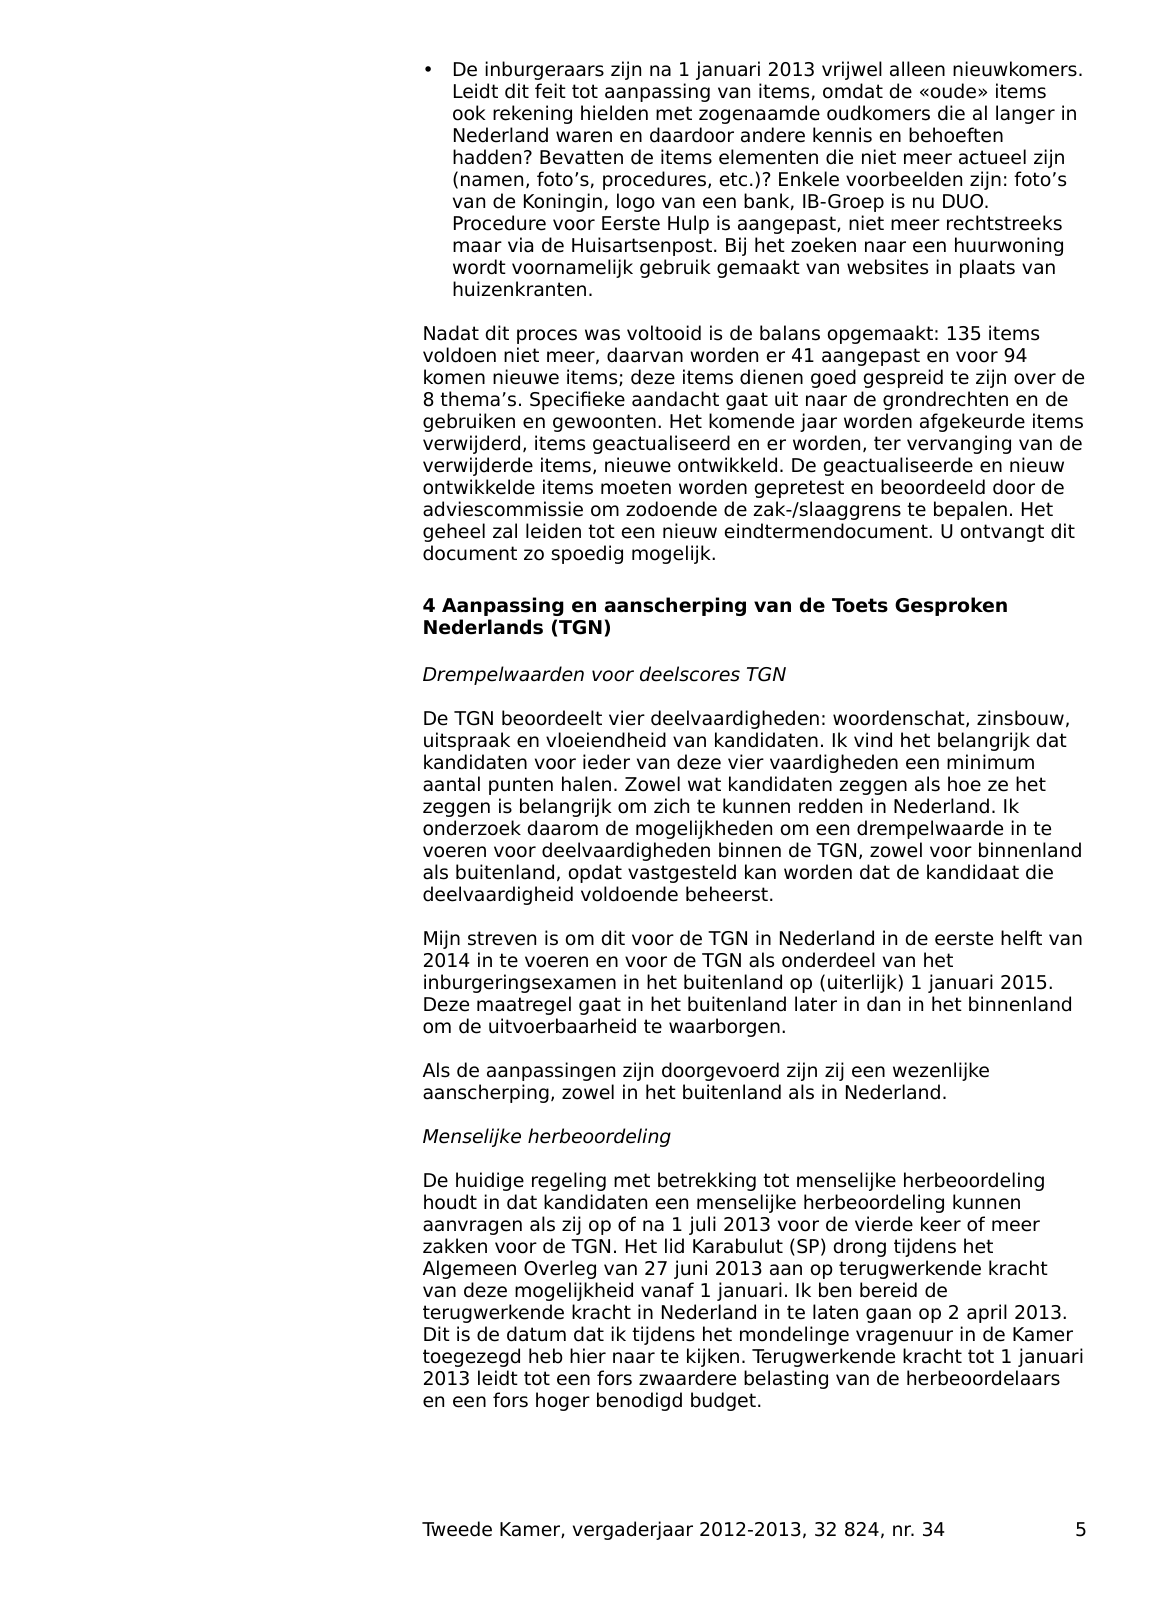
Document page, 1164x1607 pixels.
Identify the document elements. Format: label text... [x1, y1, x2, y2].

text Als de aanpassingen zijn doorgevoerd zijn zij een wezenlijke aanscherping, zowel in het buitenland als in Nederland. [422, 1060, 1087, 1104]
text • De inburgeraars zijn na 1 januari 2013 vrijwel alleen nieuwkomers. Leidt dit feit tot aanpassing van items, omdat de «oude» items ook rekening hielden met zogenaamde oudkomers die al langer in Nederland waren en daardoor andere kennis en behoeften hadden? Bevatten de items elementen die niet meer actueel zijn (namen, foto’s, procedures, etc.)? Enkele voorbeelden zijn: foto’s van de Koningin, logo van een bank, IB-Groep is nu DUO. Procedure voor Eerste Hulp is aangepast, niet meer rechtstreeks maar via de Huisartsenpost. Bij het zoeken naar een huurwoning wordt voornamelijk gebruik gemaakt van websites in plaats van huizenkranten. [422, 59, 1087, 301]
subtitle 4 Aanpassing en aanscherping van de Toets Gesproken Nederlands (TGN) [422, 595, 1087, 639]
subtitle Menselijke herbeoordeling [422, 1126, 1087, 1148]
text De huidige regeling met betrekking tot menselijke herbeoordeling houdt in dat kandidaten een menselijke herbeoordeling kunnen aanvragen als zij op of na 1 juli 2013 voor de vierde keer of meer zakken voor de TGN. Het lid Karabulut (SP) drong tijdens het Algemeen Overleg van 27 juni 2013 aan op terugwerkende kracht van deze mogelijkheid vanaf 1 januari. Ik ben bereid de terugwerkende kracht in Nederland in te laten gaan op 2 april 2013. Dit is de datum dat ik tijdens het mondelinge vragenuur in de Kamer toegezegd heb hier naar te kijken. Terugwerkende kracht tot 1 januari 2013 leidt tot een fors zwaardere belasting van de herbeoordelaars en een fors hoger benodigd budget. [422, 1170, 1087, 1412]
subtitle Drempelwaarden voor deelscores TGN [422, 664, 1087, 686]
text Mijn streven is om dit voor de TGN in Nederland in de eerste helft van 2014 in te voeren en voor de TGN als onderdeel van het inburgeringsexamen in het buitenland op (uiterlijk) 1 januari 2015. Deze maatregel gaat in het buitenland later in dan in het binnenland om de uitvoerbaarheid te waarborgen. [422, 928, 1087, 1038]
text Nadat dit proces was voltooid is de balans opgemaakt: 135 items voldoen niet meer, daarvan worden er 41 aangepast en voor 94 komen nieuwe items; deze items dienen goed gespreid te zijn over de 8 thema’s. Specifieke aandacht gaat uit naar de grondrechten en de gebruiken en gewoonten. Het komende jaar worden afgekeurde items verwijderd, items geactualiseerd en er worden, ter vervanging van de verwijderde items, nieuwe ontwikkeld. De geactualiseerde en nieuw ontwikkelde items moeten worden gepretest en beoordeeld door de adviescommissie om zodoende de zak-/slaaggrens te bepalen. Het geheel zal leiden tot een nieuw eindtermendocument. U ontvangt dit document zo spoedig mogelijk. [422, 323, 1087, 565]
text De TGN beoordeelt vier deelvaardigheden: woordenschat, zinsbouw, uitspraak en vloeiendheid van kandidaten. Ik vind het belangrijk dat kandidaten voor ieder van deze vier vaardigheden een minimum aantal punten halen. Zowel wat kandidaten zeggen als hoe ze het zeggen is belangrijk om zich te kunnen redden in Nederland. Ik onderzoek daarom de mogelijkheden om een drempelwaarde in te voeren voor deelvaardigheden binnen de TGN, zowel voor binnenland als buitenland, opdat vastgesteld kan worden dat de kandidaat die deelvaardigheid voldoende beheerst. [422, 708, 1087, 906]
